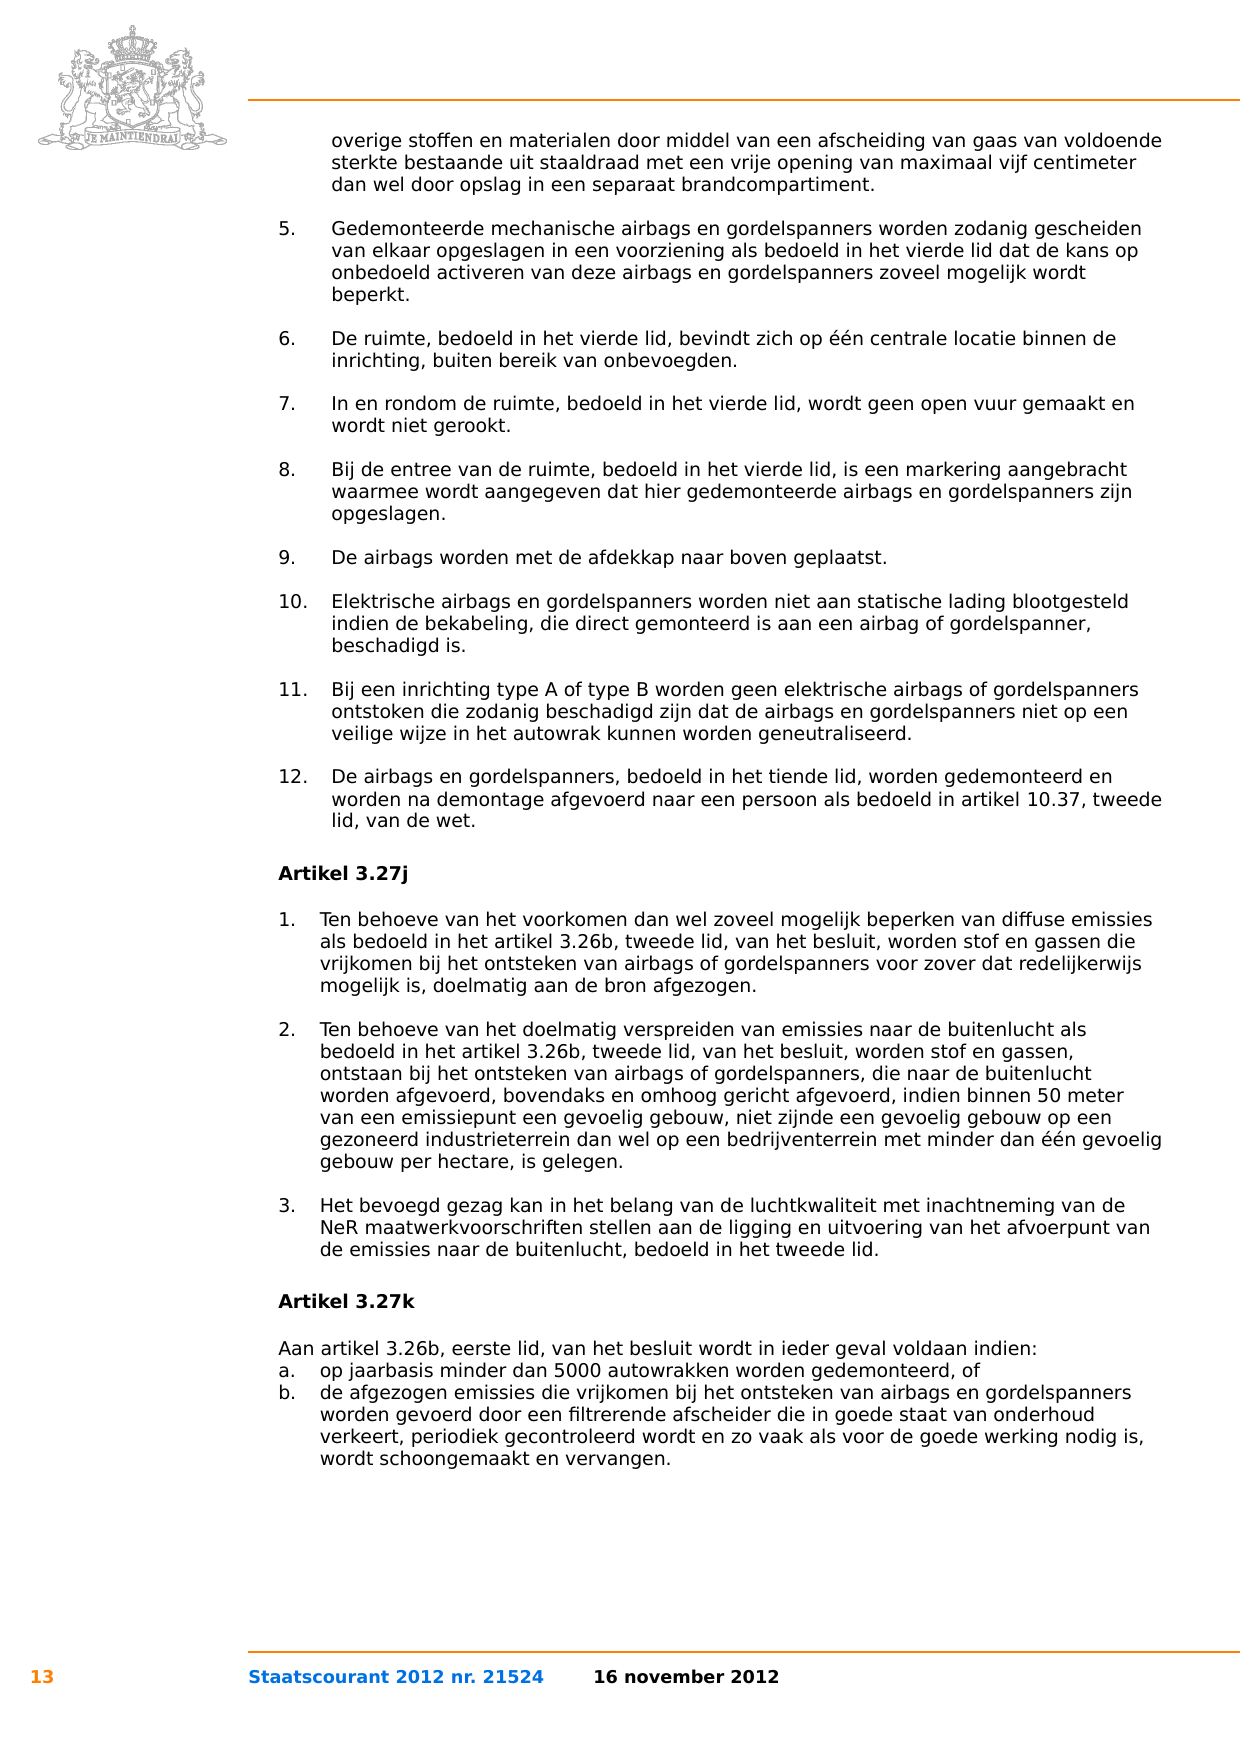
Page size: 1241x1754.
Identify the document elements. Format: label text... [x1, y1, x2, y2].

text 7. In en rondom de ruimte, bedoeld in het vierde lid, wordt geen open vuur gemaakt en wordt niet gerookt. [278, 393, 1163, 437]
text 2. Ten behoeve van het doelmatig verspreiden van emissies naar de buitenlucht als bedoeld in het artikel 3.26b, tweede lid, van het besluit, worden stof en gassen, ontstaan bij het ontsteken van airbags of gordelspanners, die naar de buitenlucht worden afgevoerd, bovendaks en omhoog gericht afgevoerd, indien binnen 50 meter van een emissiepunt een gevoelig gebouw, niet zijnde een gevoelig gebouw op een gezoneerd industrieterrein dan wel op een bedrijventerrein met minder dan één gevoelig gebouw per hectare, is gelegen. [278, 1019, 1163, 1173]
text overige stoffen en materialen door middel van een afscheiding van gaas van voldoende sterkte bestaande uit staaldraad met een vrije opening van maximaal vijf centimeter dan wel door opslag in een separaat brandcompartiment. [278, 130, 1163, 196]
text a. op jaarbasis minder dan 5000 autowrakken worden gedemonteerd, of [278, 1360, 1163, 1382]
text 1. Ten behoeve van het voorkomen dan wel zoveel mogelijk beperken van diffuse emissies als bedoeld in het artikel 3.26b, tweede lid, van het besluit, worden stof en gassen die vrijkomen bij het ontsteken van airbags of gordelspanners voor zover dat redelijkerwijs mogelijk is, doelmatig aan de bron afgezogen. [278, 909, 1163, 997]
text Aan artikel 3.26b, eerste lid, van het besluit wordt in ieder geval voldaan indien: [278, 1338, 1163, 1360]
text 6. De ruimte, bedoeld in het vierde lid, bevindt zich op één centrale locatie binnen de inrichting, buiten bereik van onbevoegden. [278, 327, 1163, 371]
subtitle Artikel 3.27j [278, 862, 1163, 884]
text 10. Elektrische airbags en gordelspanners worden niet aan statische lading blootgesteld indien de bekabeling, die direct gemonteerd is aan een airbag of gordelspanner, beschadigd is. [278, 591, 1163, 657]
text 9. De airbags worden met de afdekkap naar boven geplaatst. [278, 547, 1163, 569]
text 5. Gedemonteerde mechanische airbags en gordelspanners worden zodanig gescheiden van elkaar opgeslagen in een voorziening als bedoeld in het vierde lid dat de kans op onbedoeld activeren van deze airbags en gordelspanners zoveel mogelijk wordt beperkt. [278, 218, 1163, 306]
subtitle Artikel 3.27k [278, 1291, 1163, 1313]
picture [38, 25, 227, 150]
text 3. Het bevoegd gezag kan in het belang van de luchtkwaliteit met inachtneming van de NeR maatwerkvoorschriften stellen aan de ligging en uitvoering van het afvoerpunt van de emissies naar de buitenlucht, bedoeld in het tweede lid. [278, 1195, 1163, 1261]
text 12. De airbags en gordelspanners, bedoeld in het tiende lid, worden gedemonteerd en worden na demontage afgevoerd naar een persoon als bedoeld in artikel 10.37, tweede lid, van de wet. [278, 766, 1163, 832]
text 11. Bij een inrichting type A of type B worden geen elektrische airbags of gordelspanners ontstoken die zodanig beschadigd zijn dat de airbags en gordelspanners niet op een veilige wijze in het autowrak kunnen worden geneutraliseerd. [278, 679, 1163, 744]
text b. de afgezogen emissies die vrijkomen bij het ontsteken van airbags en gordelspanners worden gevoerd door een filtrerende afscheider die in goede staat van onderhoud verkeert, periodiek gecontroleerd wordt en zo vaak als voor de goede werking nodig is, wordt schoongemaakt en vervangen. [278, 1382, 1163, 1470]
text 8. Bij de entree van de ruimte, bedoeld in het vierde lid, is een markering aangebracht waarmee wordt aangegeven dat hier gedemonteerde airbags en gordelspanners zijn opgeslagen. [278, 459, 1163, 525]
